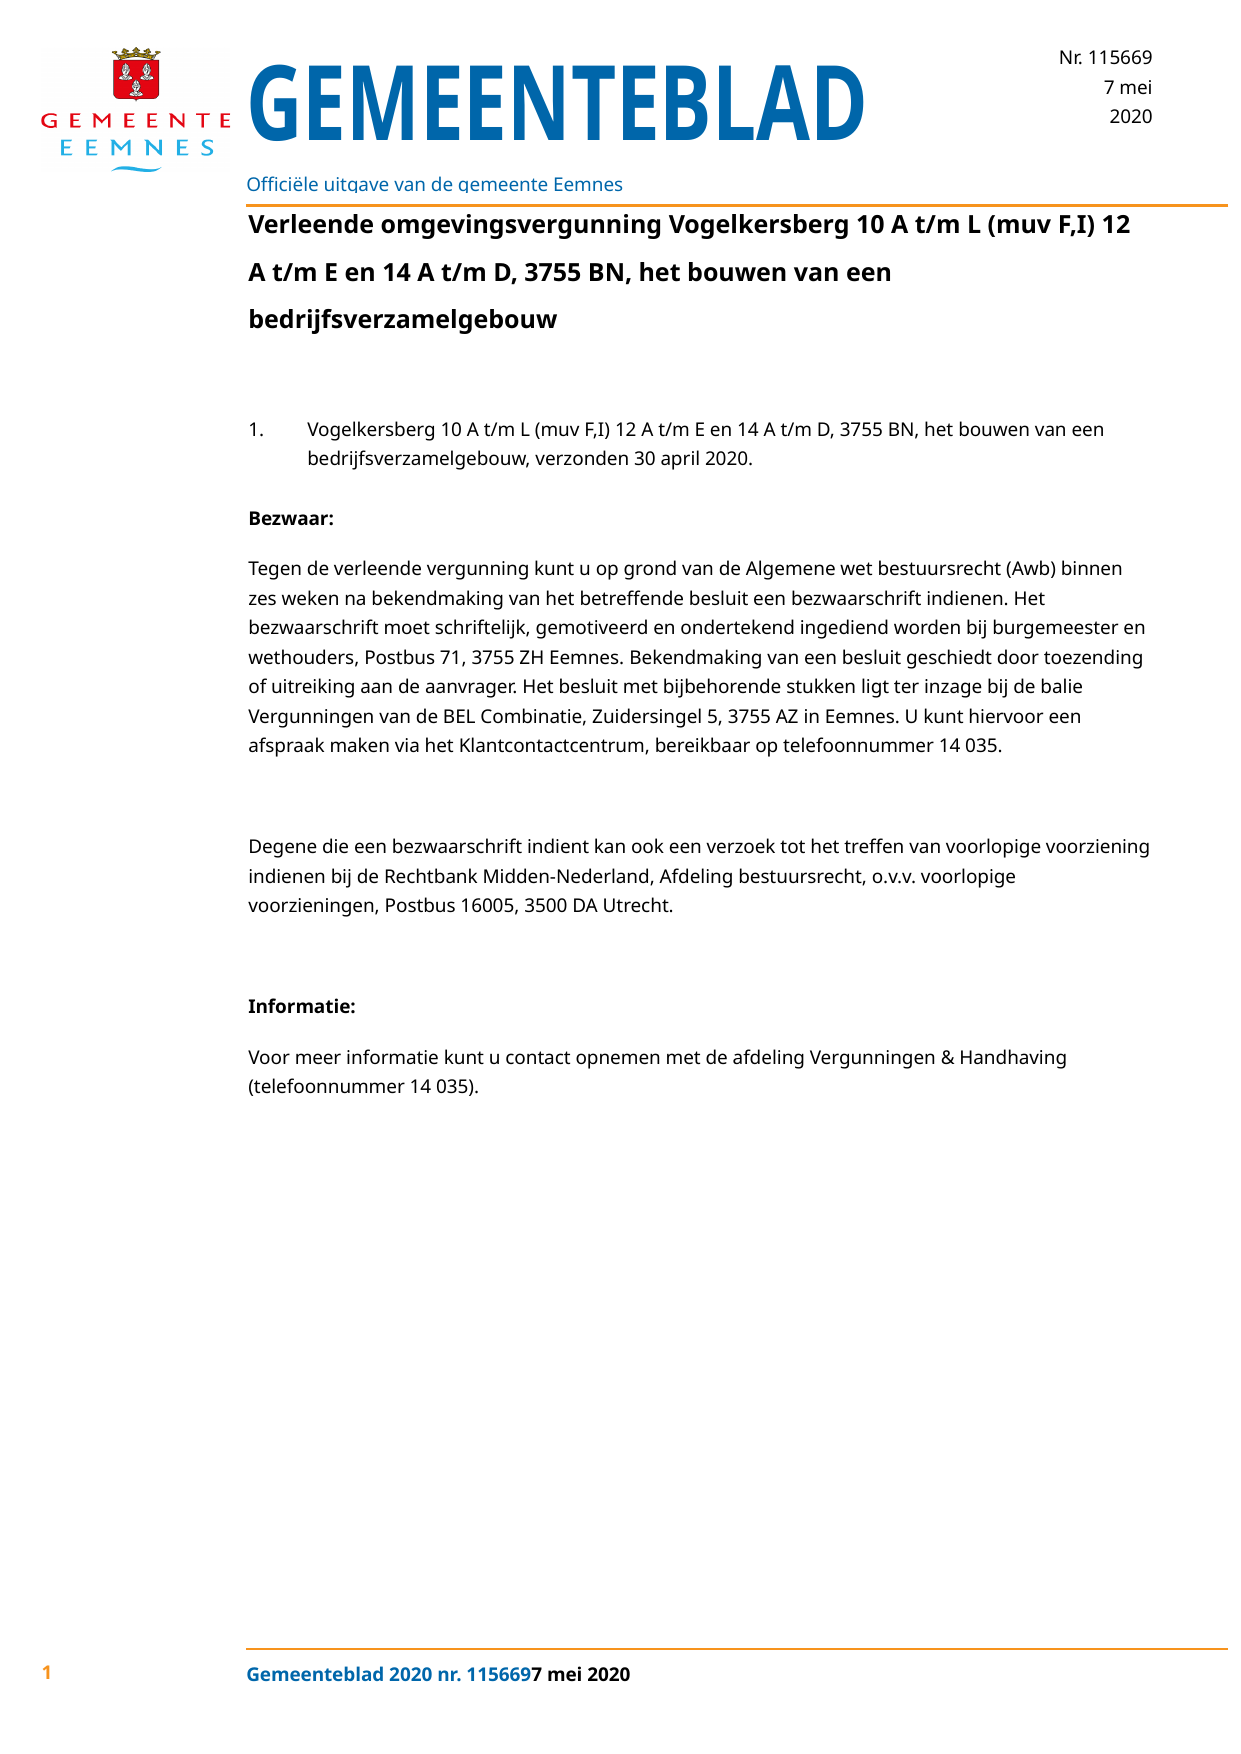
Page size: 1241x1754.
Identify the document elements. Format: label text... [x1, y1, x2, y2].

text Voor meer informatie kunt u contact opnemen met de afdeling Vergunningen & Handhaving (telefoonnummer 14 035). [248, 1044, 1152, 1099]
text Bezwaar: [248, 505, 1152, 530]
picture [41, 47, 231, 172]
text Degene die een bezwaarschrift indient kan ook een verzoek tot het treffen van voorlopige voorziening indienen bij de Rechtbank Midden-Nederland, Afdeling bestuursrecht, o.v.v. voorlopige voorzieningen, Postbus 16005, 3500 DA Utrecht. [248, 833, 1152, 918]
text Tegen de verleende vergunning kunt u op grond van de Algemene wet bestuursrecht (Awb) binnen zes weken na bekendmaking van het betreffende besluit een bezwaarschrift indienen. Het bezwaarschrift moet schriftelijk, gemotiveerd en ondertekend ingediend worden bij burgemeester en wethouders, Postbus 71, 3755 ZH Eemnes. Bekendmaking van een besluit geschiedt door toezending of uitreiking aan de aanvrager. Het besluit met bijbehorende stukken ligt ter inzage bij de balie Vergunningen van de BEL Combinatie, Zuidersingel 5, 3755 AZ in Eemnes. U kunt hiervoor een afspraak maken via het Klantcontactcentrum, bereikbaar op telefoonnummer 14 035. [248, 555, 1152, 758]
text Verleende omgevingsvergunning Vogelkersberg 10 A t/m L (muv F,I) 12 A t/m E en 14 A t/m D, 3755 BN, het bouwen van een bedrijfsverzamelgebouw [248, 207, 1152, 336]
list Vogelkersberg 10 A t/m L (muv F,I) 12 A t/m E en 14 A t/m D, 3755 BN, het bouwen van een bedrijfsverzamelgebouw, verzonden 30 april 2020. [248, 416, 1152, 471]
text Informatie: [248, 993, 1152, 1019]
